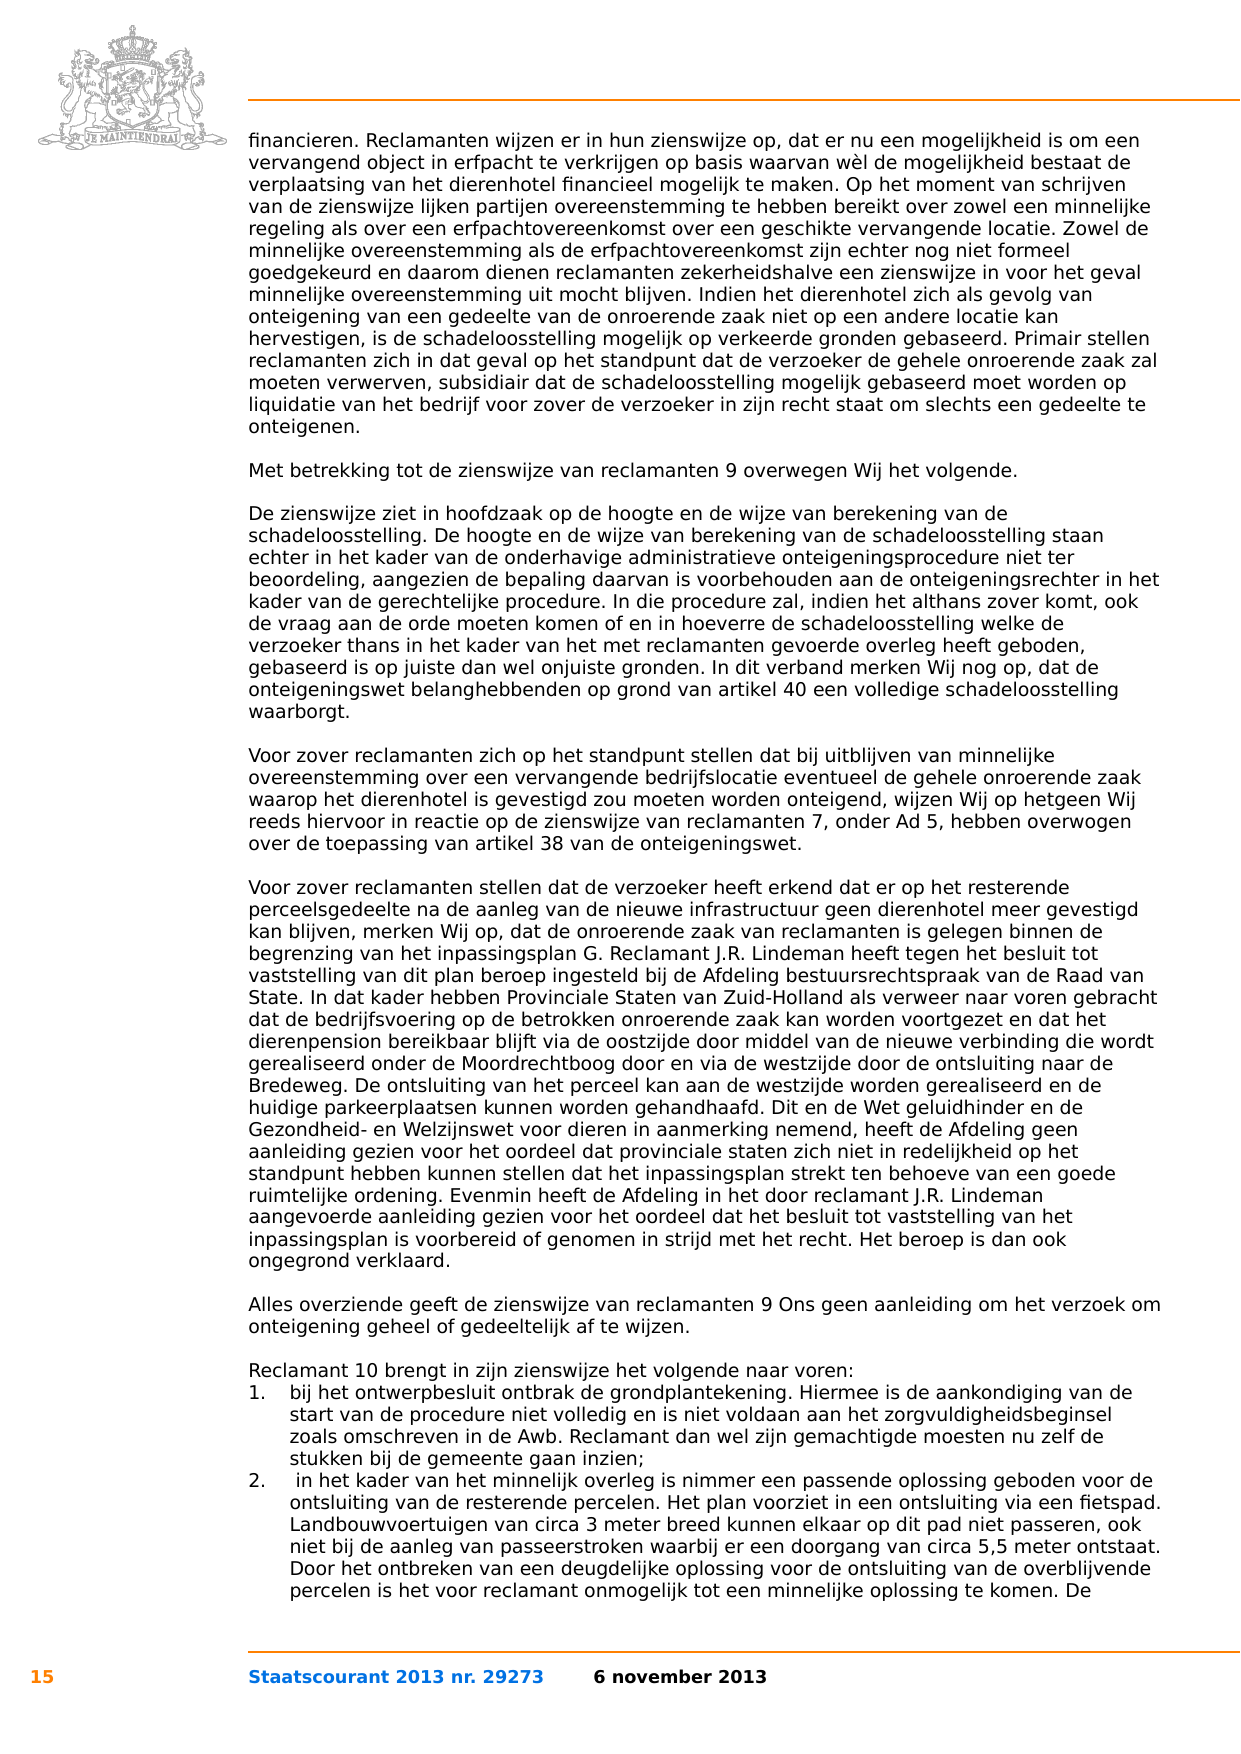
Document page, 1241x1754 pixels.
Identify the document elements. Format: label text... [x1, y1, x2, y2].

text De zienswijze ziet in hoofdzaak op de hoogte en de wijze van berekening van de schadeloosstelling. De hoogte en de wijze van berekening van de schadeloosstelling staan echter in het kader van de onderhavige administratieve onteigeningsprocedure niet ter beoordeling, aangezien de bepaling daarvan is voorbehouden aan de onteigeningsrechter in het kader van de gerechtelijke procedure. In die procedure zal, indien het althans zover komt, ook de vraag aan de orde moeten komen of en in hoeverre de schadeloosstelling welke de verzoeker thans in het kader van het met reclamanten gevoerde overleg heeft geboden, gebaseerd is op juiste dan wel onjuiste gronden. In dit verband merken Wij nog op, dat de onteigeningswet belanghebbenden op grond van artikel 40 een volledige schadeloosstelling waarborgt. [248, 503, 1163, 723]
text Alles overziende geeft de zienswijze van reclamanten 9 Ons geen aanleiding om het verzoek om onteigening geheel of gedeeltelijk af te wijzen. [248, 1294, 1163, 1338]
text 1. bij het ontwerpbesluit ontbrak de grondplantekening. Hiermee is de aankondiging van de start van de procedure niet volledig en is niet voldaan aan het zorgvuldigheidsbeginsel zoals omschreven in de Awb. Reclamant dan wel zijn gemachtigde moesten nu zelf de stukken bij de gemeente gaan inzien; [248, 1382, 1163, 1470]
picture [38, 25, 227, 150]
text Reclamant 10 brengt in zijn zienswijze het volgende naar voren: [248, 1360, 1163, 1382]
text 2. in het kader van het minnelijk overleg is nimmer een passende oplossing geboden voor de ontsluiting van de resterende percelen. Het plan voorziet in een ontsluiting via een fietspad. Landbouwvoertuigen van circa 3 meter breed kunnen elkaar op dit pad niet passeren, ook niet bij de aanleg van passeerstroken waarbij er een doorgang van circa 5,5 meter ontstaat. Door het ontbreken van een deugdelijke oplossing voor de ontsluiting van de overblijvende percelen is het voor reclamant onmogelijk tot een minnelijke oplossing te komen. De [248, 1470, 1163, 1602]
text Voor zover reclamanten zich op het standpunt stellen dat bij uitblijven van minnelijke overeenstemming over een vervangende bedrijfslocatie eventueel de gehele onroerende zaak waarop het dierenhotel is gevestigd zou moeten worden onteigend, wijzen Wij op hetgeen Wij reeds hiervoor in reactie op de zienswijze van reclamanten 7, onder Ad 5, hebben overwogen over de toepassing van artikel 38 van de onteigeningswet. [248, 745, 1163, 855]
text Met betrekking tot de zienswijze van reclamanten 9 overwegen Wij het volgende. [248, 459, 1163, 481]
text financieren. Reclamanten wijzen er in hun zienswijze op, dat er nu een mogelijkheid is om een vervangend object in erfpacht te verkrijgen op basis waarvan wèl de mogelijkheid bestaat de verplaatsing van het dierenhotel financieel mogelijk te maken. Op het moment van schrijven van de zienswijze lijken partijen overeenstemming te hebben bereikt over zowel een minnelijke regeling als over een erfpachtovereenkomst over een geschikte vervangende locatie. Zowel de minnelijke overeenstemming als de erfpachtovereenkomst zijn echter nog niet formeel goedgekeurd en daarom dienen reclamanten zekerheidshalve een zienswijze in voor het geval minnelijke overeenstemming uit mocht blijven. Indien het dierenhotel zich als gevolg van onteigening van een gedeelte van de onroerende zaak niet op een andere locatie kan hervestigen, is de schadeloosstelling mogelijk op verkeerde gronden gebaseerd. Primair stellen reclamanten zich in dat geval op het standpunt dat de verzoeker de gehele onroerende zaak zal moeten verwerven, subsidiair dat de schadeloosstelling mogelijk gebaseerd moet worden op liquidatie van het bedrijf voor zover de verzoeker in zijn recht staat om slechts een gedeelte te onteigenen. [248, 130, 1163, 438]
text Voor zover reclamanten stellen dat de verzoeker heeft erkend dat er op het resterende perceelsgedeelte na de aanleg van de nieuwe infrastructuur geen dierenhotel meer gevestigd kan blijven, merken Wij op, dat de onroerende zaak van reclamanten is gelegen binnen de begrenzing van het inpassingsplan G. Reclamant J.R. Lindeman heeft tegen het besluit tot vaststelling van dit plan beroep ingesteld bij de Afdeling bestuursrechtspraak van de Raad van State. In dat kader hebben Provinciale Staten van Zuid-Holland als verweer naar voren gebracht dat de bedrijfsvoering op de betrokken onroerende zaak kan worden voortgezet en dat het dierenpension bereikbaar blijft via de oostzijde door middel van de nieuwe verbinding die wordt gerealiseerd onder de Moordrechtboog door en via de westzijde door de ontsluiting naar de Bredeweg. De ontsluiting van het perceel kan aan de westzijde worden gerealiseerd en de huidige parkeerplaatsen kunnen worden gehandhaafd. Dit en de Wet geluidhinder en de Gezondheid- en Welzijnswet voor dieren in aanmerking nemend, heeft de Afdeling geen aanleiding gezien voor het oordeel dat provinciale staten zich niet in redelijkheid op het standpunt hebben kunnen stellen dat het inpassingsplan strekt ten behoeve van een goede ruimtelijke ordening. Evenmin heeft de Afdeling in het door reclamant J.R. Lindeman aangevoerde aanleiding gezien voor het oordeel dat het besluit tot vaststelling van het inpassingsplan is voorbereid of genomen in strijd met het recht. Het beroep is dan ook ongegrond verklaard. [248, 877, 1163, 1272]
